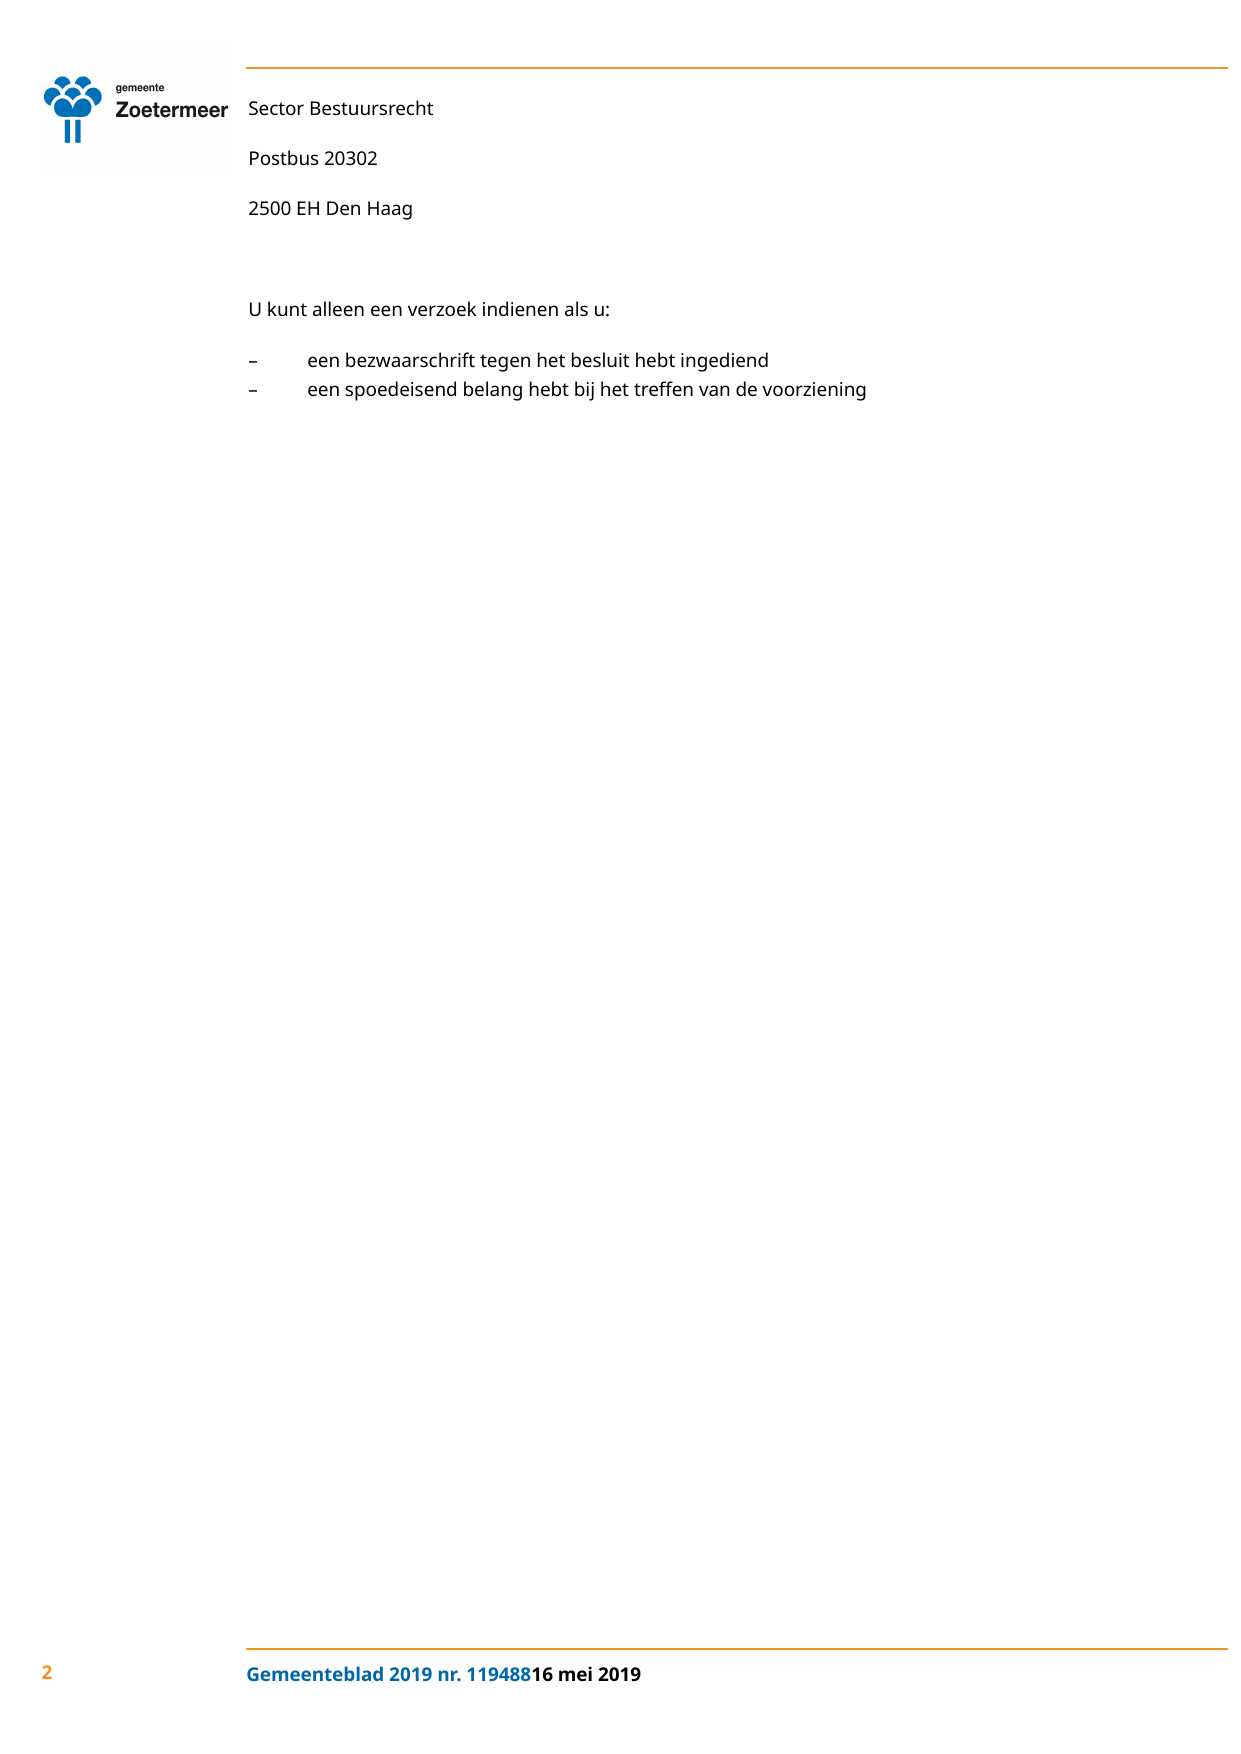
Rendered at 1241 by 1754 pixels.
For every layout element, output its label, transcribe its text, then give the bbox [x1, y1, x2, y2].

text U kunt alleen een verzoek indienen als u: [248, 296, 1152, 322]
text Postbus 20302 [248, 145, 1152, 171]
list een spoedeisend belang hebt bij het treffen van de voorziening [248, 376, 1152, 402]
text 2500 EH Den Haag [248, 196, 1152, 221]
list een bezwaarschrift tegen het besluit hebt ingediend [248, 347, 1152, 373]
text Sector Bestuursrecht [248, 95, 1152, 121]
picture [41, 47, 231, 172]
